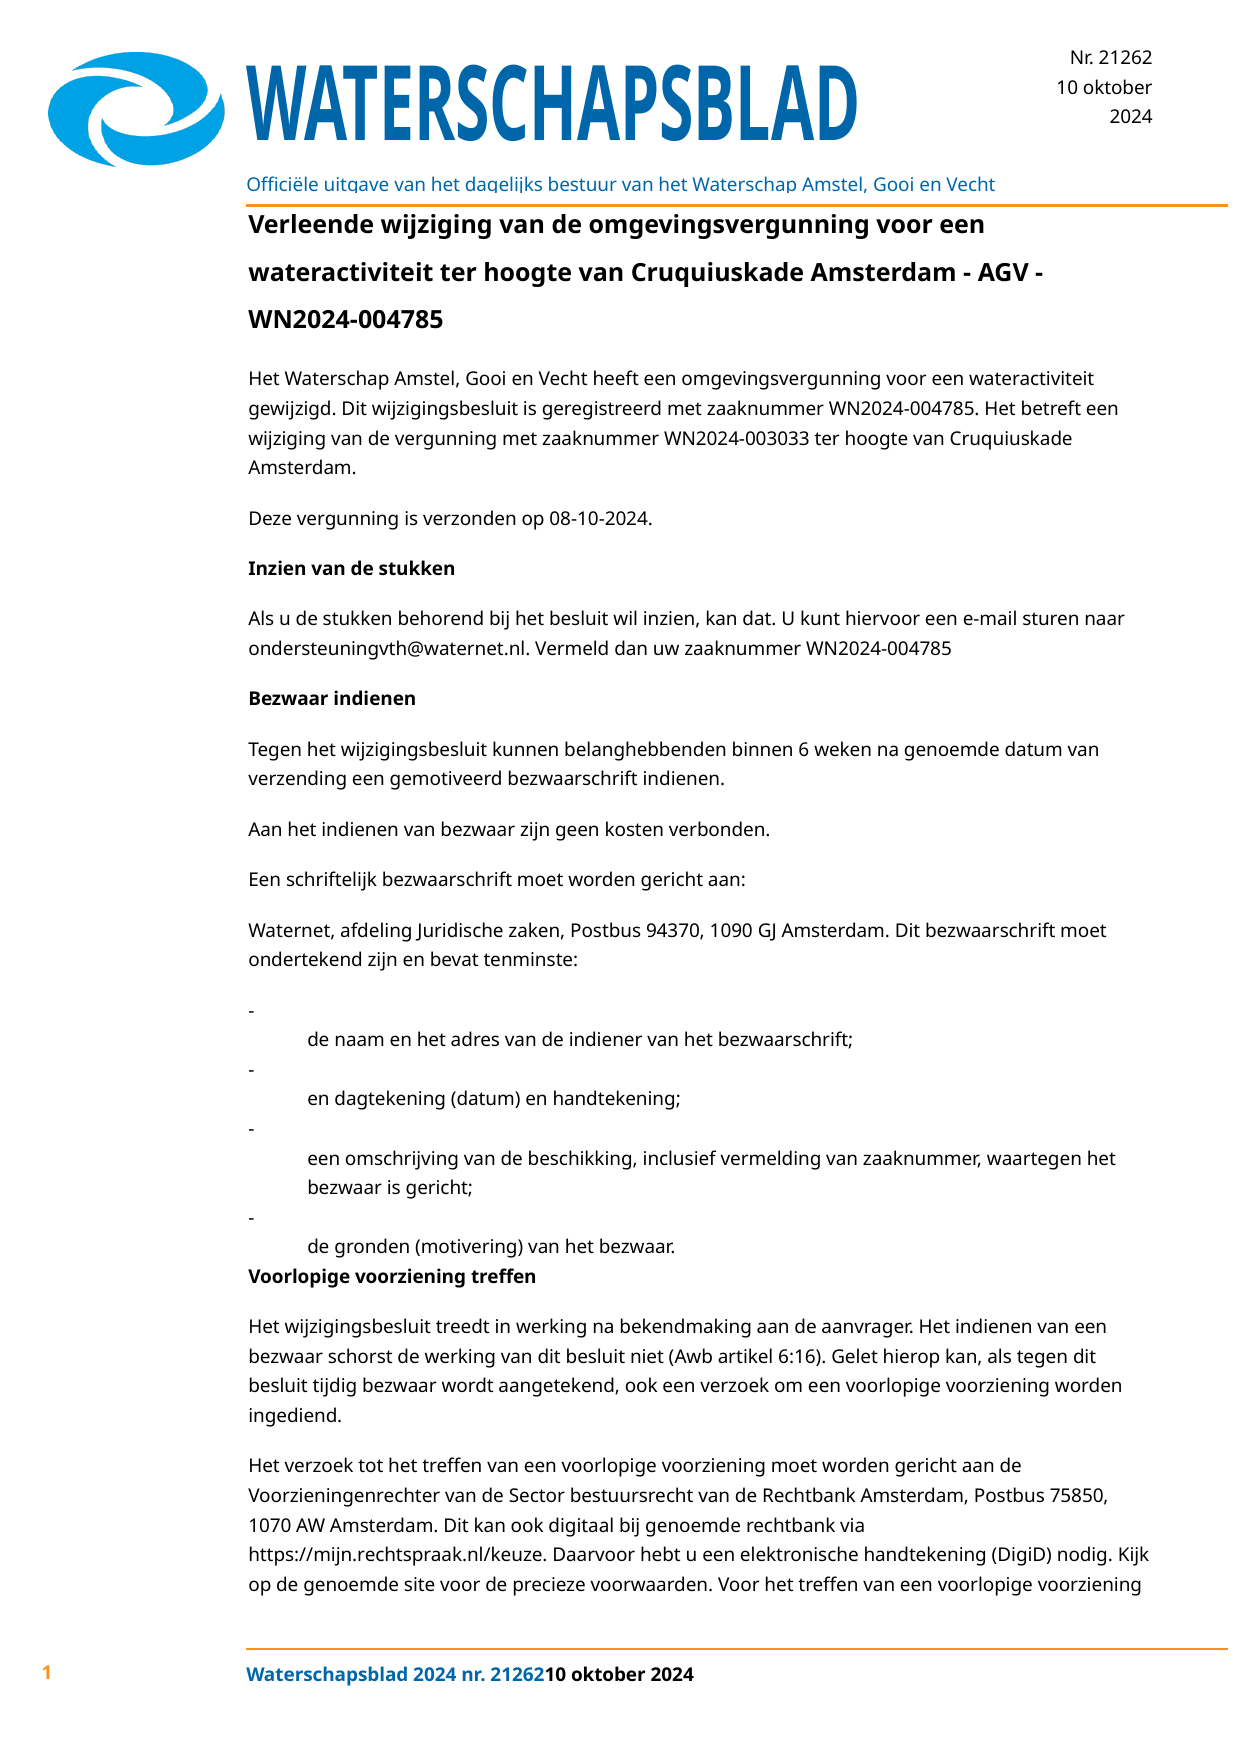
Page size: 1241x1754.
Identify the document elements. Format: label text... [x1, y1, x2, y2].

text Voorlopige voorziening treffen [248, 1263, 1152, 1289]
picture [41, 47, 231, 172]
list de naam en het adres van de indiener van het bezwaarschrift; [248, 1026, 1152, 1052]
text Inzien van de stukken [248, 555, 1152, 581]
text Waternet, afdeling Juridische zaken, Postbus 94370, 1090 GJ Amsterdam. Dit bezwaarschrift moet ondertekend zijn en bevat tenminste: [248, 917, 1152, 972]
list en dagtekening (datum) en handtekening; [248, 1086, 1152, 1111]
list de gronden (motivering) van het bezwaar. [248, 1233, 1152, 1259]
text Tegen het wijzigingsbesluit kunnen belanghebbenden binnen 6 weken na genoemde datum van verzending een gemotiveerd bezwaarschrift indienen. [248, 736, 1152, 791]
list een omschrijving van de beschikking, inclusief vermelding van zaaknummer, waartegen het bezwaar is gericht; [248, 1145, 1152, 1200]
text Een schriftelijk bezwaarschrift moet worden gericht aan: [248, 866, 1152, 892]
text Aan het indienen van bezwaar zijn geen kosten verbonden. [248, 816, 1152, 842]
text Het Waterschap Amstel, Gooi en Vecht heeft een omgevingsvergunning voor een wateractiviteit gewijzigd. Dit wijzigingsbesluit is geregistreerd met zaaknummer WN2024-004785. Het betreft een wijziging van de vergunning met zaaknummer WN2024-003033 ter hoogte van Cruquiuskade Amsterdam. [248, 366, 1152, 480]
text Als u de stukken behorend bij het besluit wil inzien, kan dat. U kunt hiervoor een e-mail sturen naar ondersteuningvth@waternet.nl. Vermeld dan uw zaaknummer WN2024-004785 [248, 606, 1152, 661]
text Verleende wijziging van de omgevingsvergunning voor een wateractiviteit ter hoogte van Cruquiuskade Amsterdam - AGV - WN2024-004785 [248, 207, 1152, 336]
text Deze vergunning is verzonden op 08-10-2024. [248, 505, 1152, 530]
text Het wijzigingsbesluit treedt in werking na bekendmaking aan de aanvrager. Het indienen van een bezwaar schorst de werking van dit besluit niet (Awb artikel 6:16). Gelet hierop kan, als tegen dit besluit tijdig bezwaar wordt aangetekend, ook een verzoek om een voorlopige voorziening worden ingediend. [248, 1313, 1152, 1428]
text Bezwaar indienen [248, 686, 1152, 711]
text Het verzoek tot het treffen van een voorlopige voorziening moet worden gericht aan de Voorzieningenrechter van de Sector bestuursrecht van de Rechtbank Amsterdam, Postbus 75850, 1070 AW Amsterdam. Dit kan ook digitaal bij genoemde rechtbank via https://mijn.rechtspraak.nl/keuze. Daarvoor hebt u een elektronische handtekening (DigiD) nodig. Kijk op de genoemde site voor de precieze voorwaarden. Voor het treffen van een voorlopige voorziening [248, 1453, 1152, 1597]
